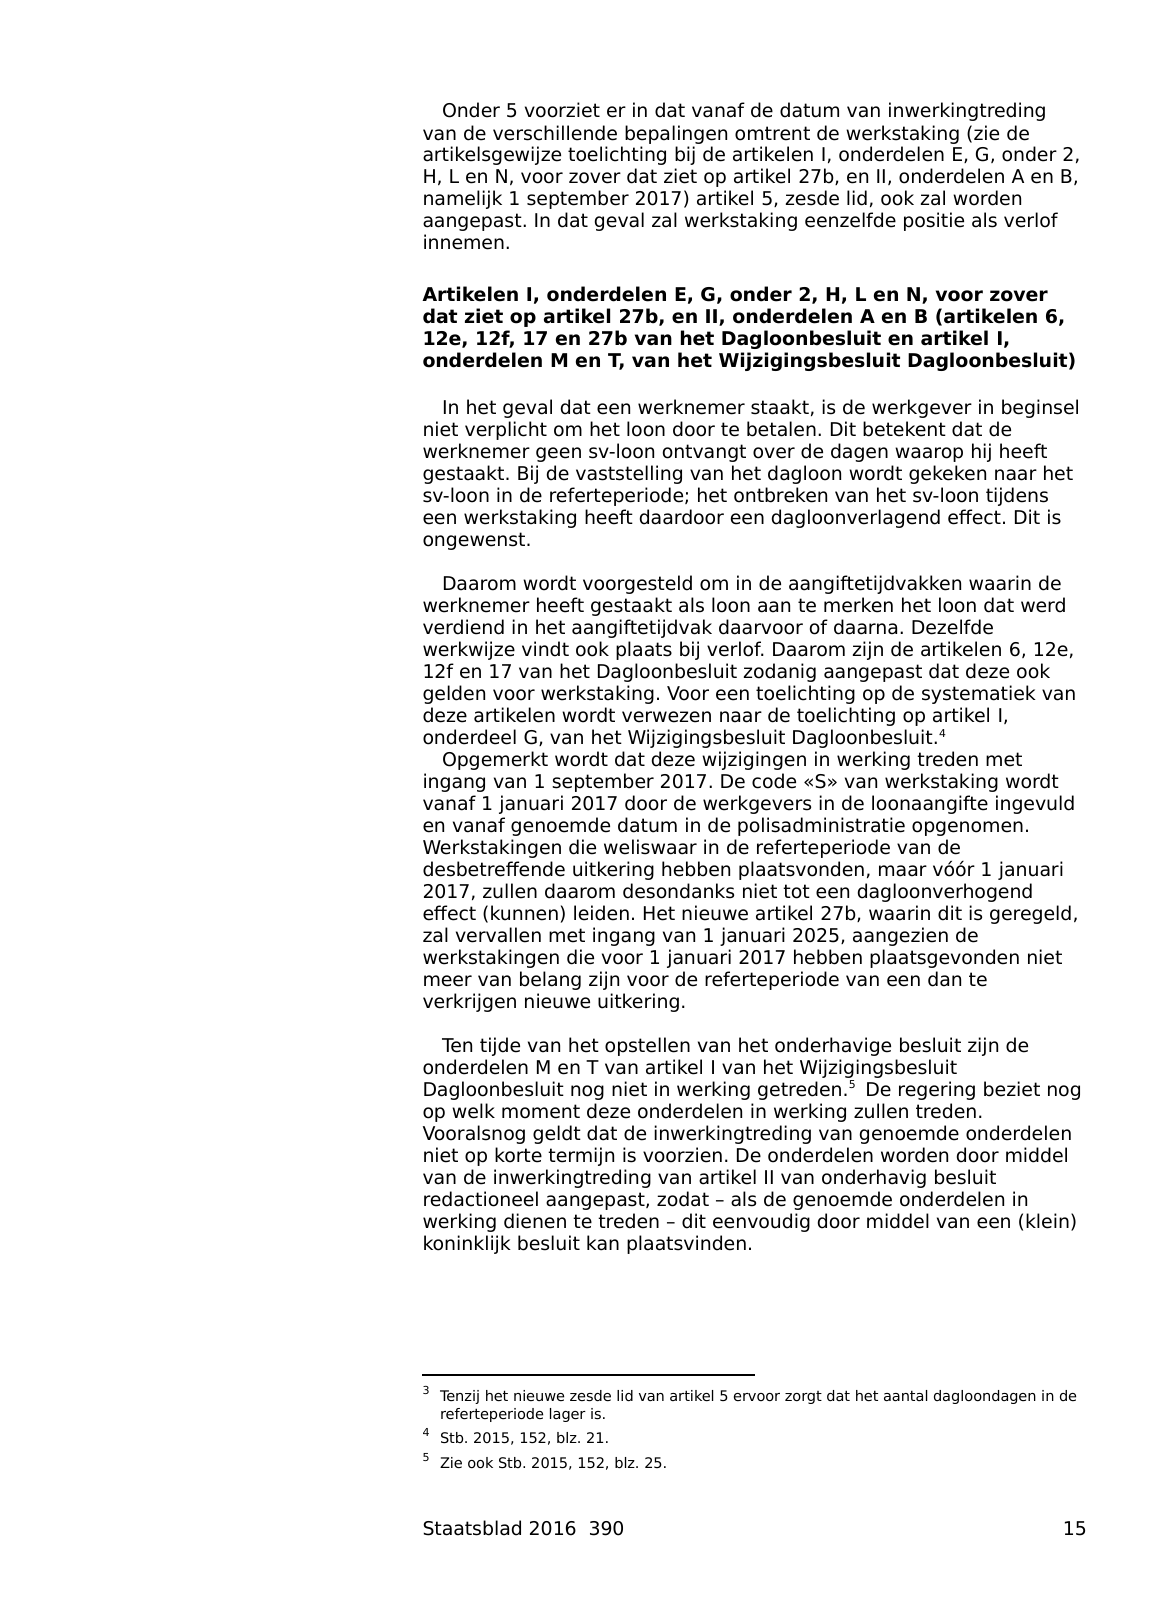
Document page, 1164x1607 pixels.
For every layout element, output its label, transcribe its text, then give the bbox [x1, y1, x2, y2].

text Ten tijde van het opstellen van het onderhavige besluit zijn de onderdelen M en T van artikel I van het Wijzigingsbesluit Dagloonbesluit nog niet in werking getreden. De regering beziet nog op welk moment deze onderdelen in werking zullen treden. Vooralsnog geldt dat de inwerkingtreding van genoemde onderdelen niet op korte termijn is voorzien. De onderdelen worden door middel van de inwerkingtreding van artikel II van onderhavig besluit redactioneel aangepast, zodat – als de genoemde onderdelen in werking dienen te treden – dit eenvoudig door middel van een (klein) koninklijk besluit kan plaatsvinden. [422, 1035, 1087, 1255]
text In het geval dat een werknemer staakt, is de werkgever in beginsel niet verplicht om het loon door te betalen. Dit betekent dat de werknemer geen sv-loon ontvangt over de dagen waarop hij heeft gestaakt. Bij de vaststelling van het dagloon wordt gekeken naar het sv-loon in de referteperiode; het ontbreken van het sv-loon tijdens een werkstaking heeft daardoor een dagloonverlagend effect. Dit is ongewenst. [422, 397, 1087, 551]
text Daarom wordt voorgesteld om in de aangiftetijdvakken waarin de werknemer heeft gestaakt als loon aan te merken het loon dat werd verdiend in het aangiftetijdvak daarvoor of daarna. Dezelfde werkwijze vindt ook plaats bij verlof. Daarom zijn de artikelen 6, 12e, 12f en 17 van het Dagloonbesluit zodanig aangepast dat deze ook gelden voor werkstaking. Voor een toelichting op de systematiek van deze artikelen wordt verwezen naar de toelichting op artikel I, onderdeel G, van het Wijzigingsbesluit Dagloonbesluit. [422, 573, 1087, 749]
text Onder 5 voorziet er in dat vanaf de datum van inwerkingtreding van de verschillende bepalingen omtrent de werkstaking (zie de artikelsgewijze toelichting bij de artikelen I, onderdelen E, G, onder 2, H, L en N, voor zover dat ziet op artikel 27b, en II, onderdelen A en B, namelijk 1 september 2017) artikel 5, zesde lid, ook zal worden aangepast. In dat geval zal werkstaking eenzelfde positie als verlof innemen. [422, 100, 1087, 254]
text Tenzij het nieuwe zesde lid van artikel 5 ervoor zorgt dat het aantal dagloondagen in de referteperiode lager is. [422, 1384, 1087, 1423]
text Zie ook Stb. 2015, 152, blz. 25. [422, 1451, 1087, 1473]
text Stb. 2015, 152, blz. 21. [422, 1426, 1087, 1448]
subtitle Artikelen I, onderdelen E, G, onder 2, H, L en N, voor zover dat ziet op artikel 27b, en II, onderdelen A en B (artikelen 6, 12e, 12f, 17 en 27b van het Dagloonbesluit en artikel I, onderdelen M en T, van het Wijzigingsbesluit Dagloonbesluit) [422, 284, 1087, 372]
text Opgemerkt wordt dat deze wijzigingen in werking treden met ingang van 1 september 2017. De code «S» van werkstaking wordt vanaf 1 januari 2017 door de werkgevers in de loonaangifte ingevuld en vanaf genoemde datum in de polisadministratie opgenomen. Werkstakingen die weliswaar in de referteperiode van de desbetreffende uitkering hebben plaatsvonden, maar vóór 1 januari 2017, zullen daarom desondanks niet tot een dagloonverhogend effect (kunnen) leiden. Het nieuwe artikel 27b, waarin dit is geregeld, zal vervallen met ingang van 1 januari 2025, aangezien de werkstakingen die voor 1 januari 2017 hebben plaatsgevonden niet meer van belang zijn voor de referteperiode van een dan te verkrijgen nieuwe uitkering. [422, 749, 1087, 1013]
